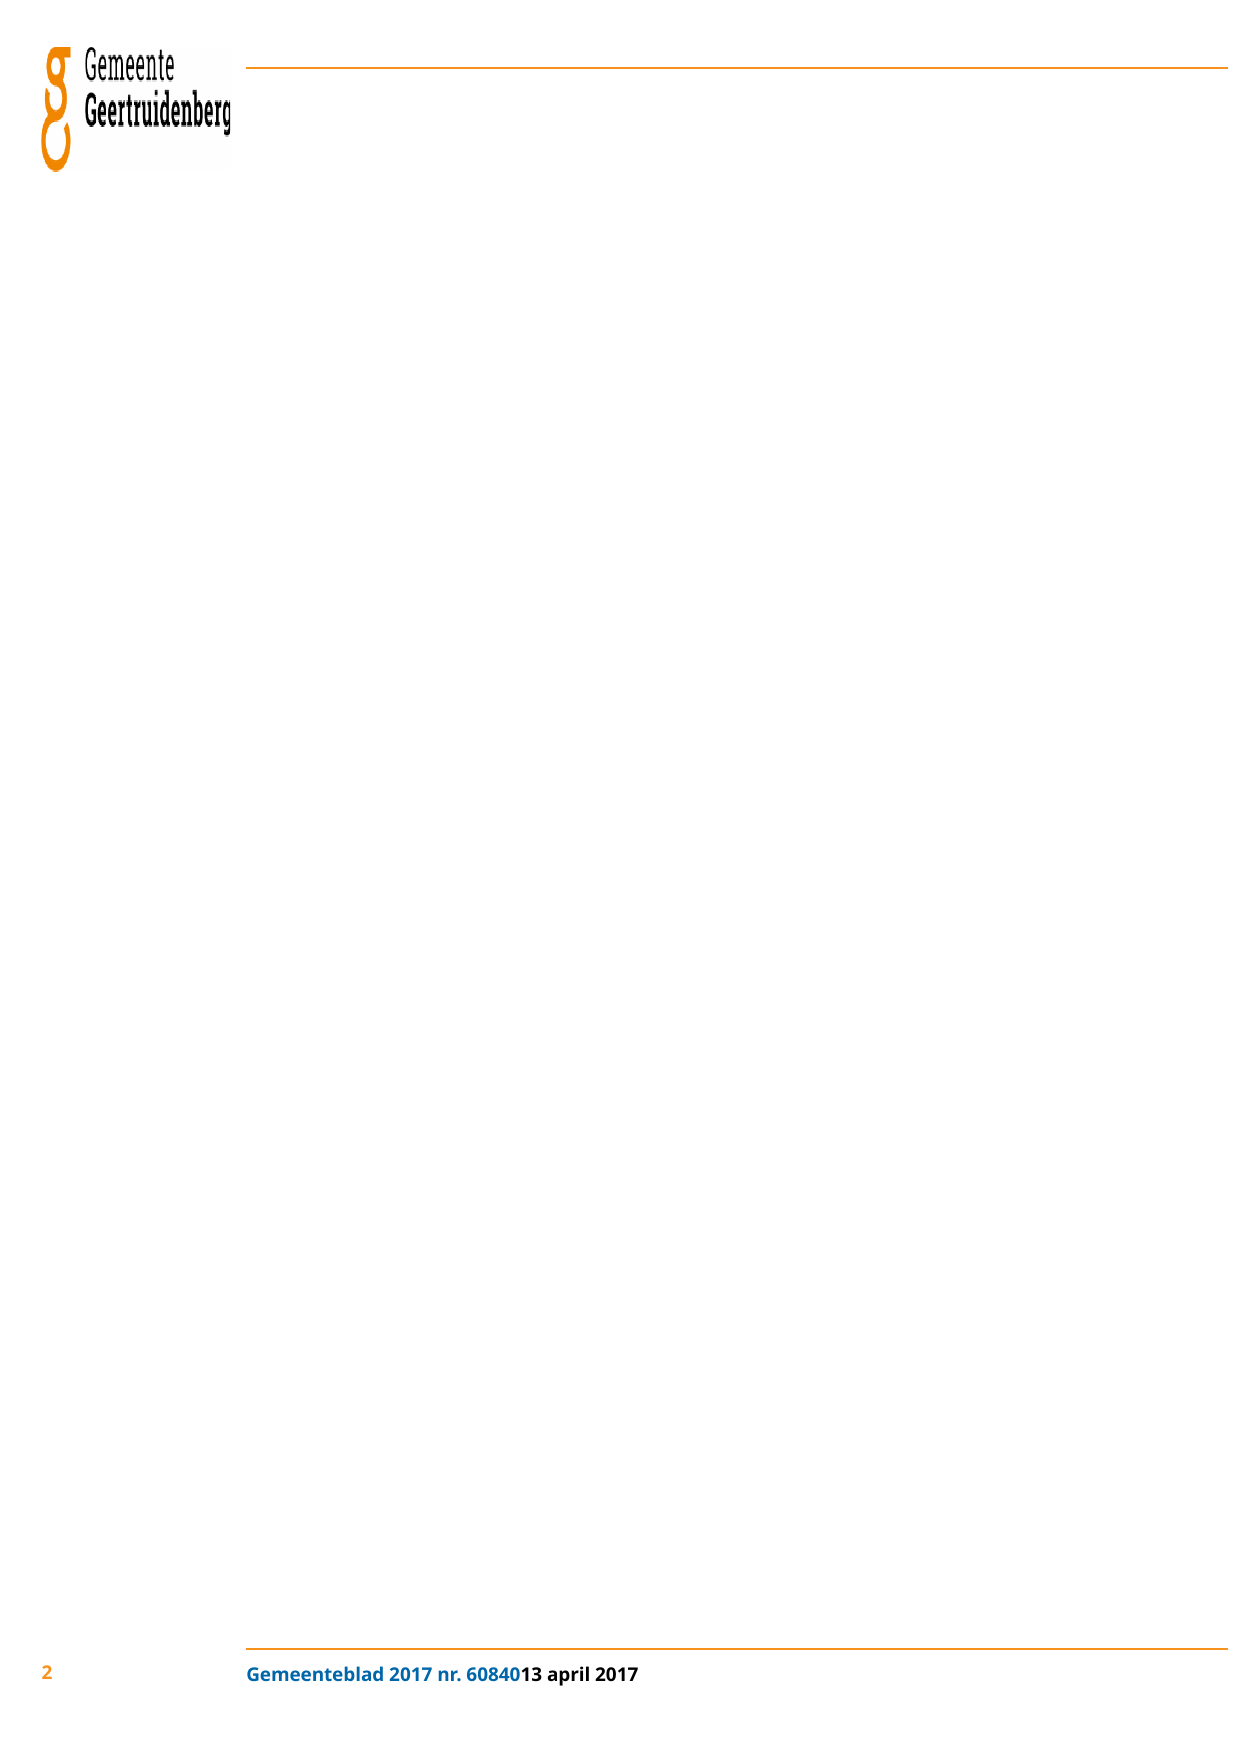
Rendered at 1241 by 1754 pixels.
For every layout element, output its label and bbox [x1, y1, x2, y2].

picture [41, 47, 231, 172]
